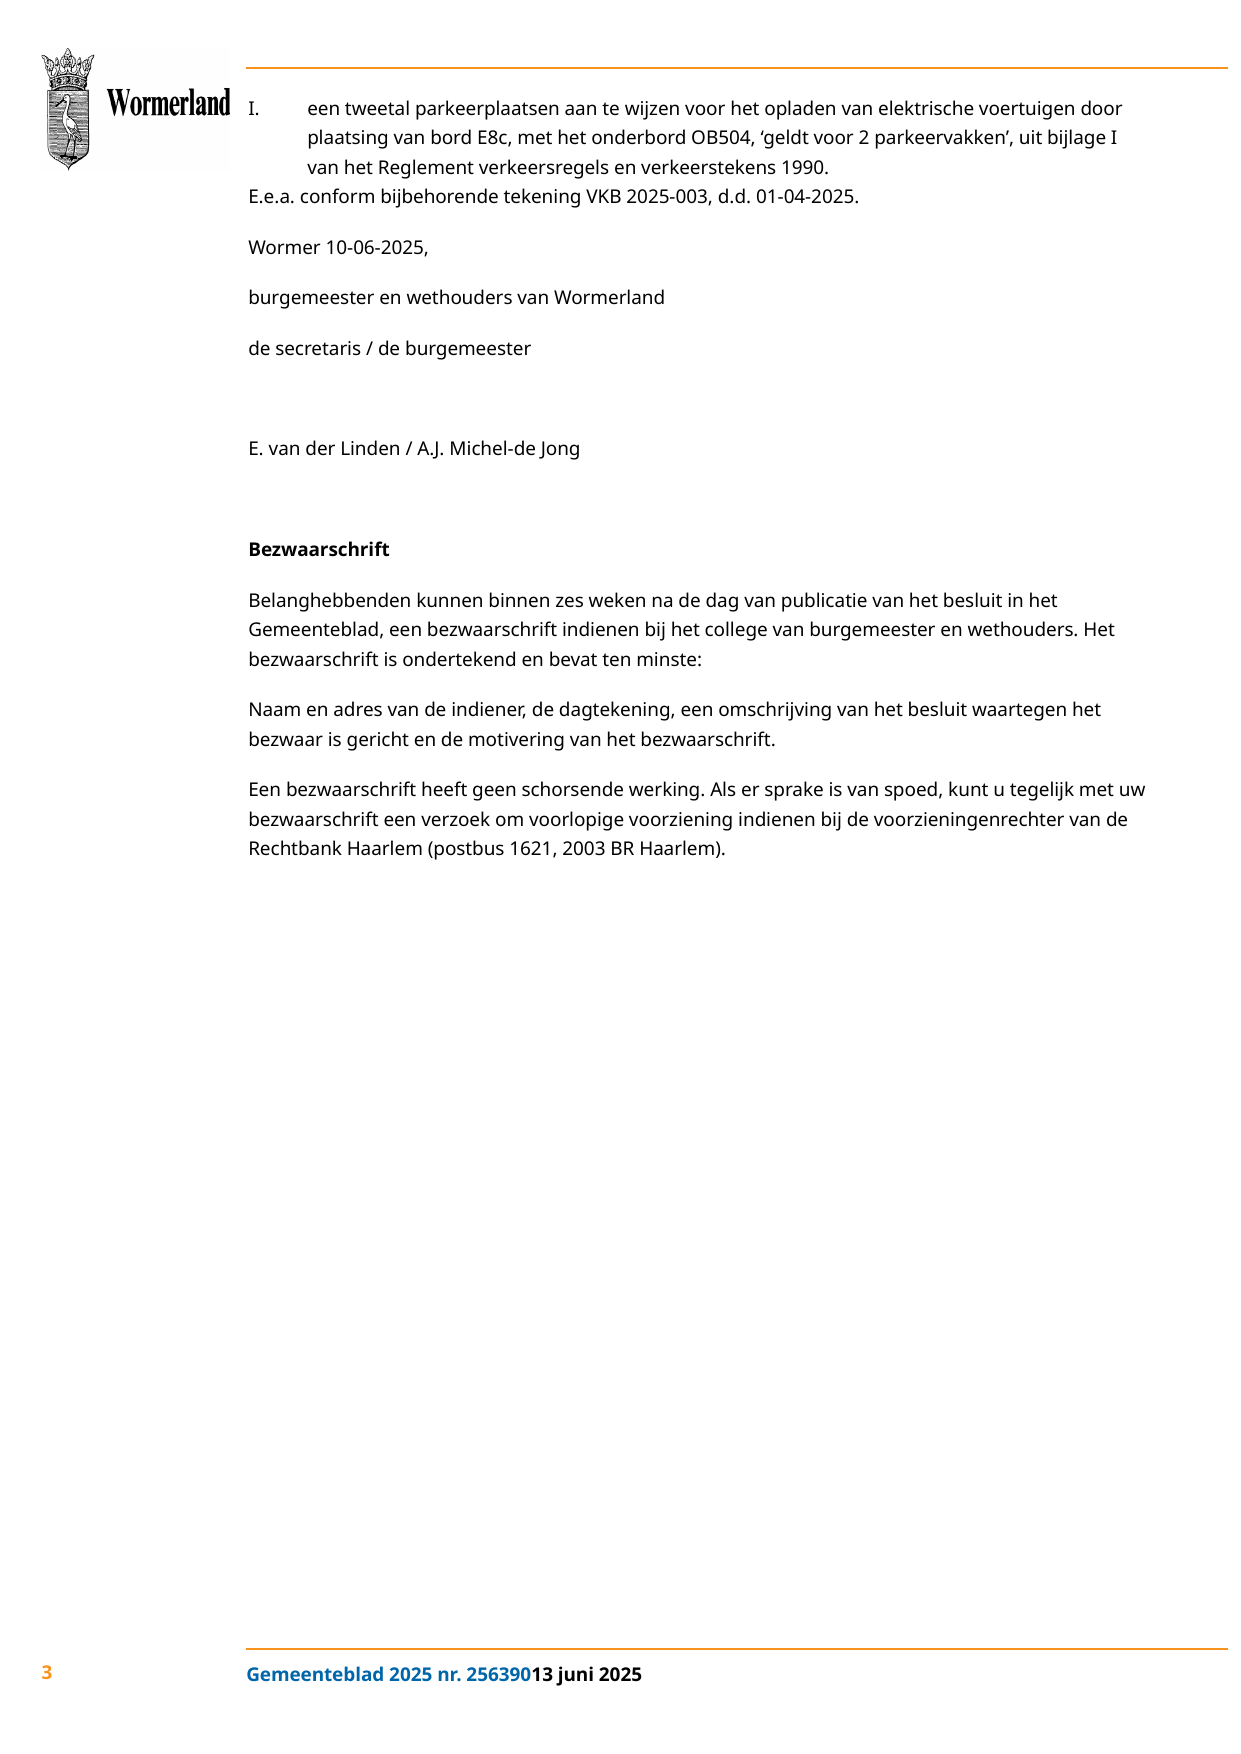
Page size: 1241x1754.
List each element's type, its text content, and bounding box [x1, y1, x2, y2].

text burgemeester en wethouders van Wormerland [248, 284, 1152, 310]
text Wormer 10-06-2025, [248, 234, 1152, 260]
picture [41, 47, 231, 172]
text Een bezwaarschrift heeft geen schorsende werking. Als er sprake is van spoed, kunt u tegelijk met uw bezwaarschrift een verzoek om voorlopige voorziening indienen bij de voorzieningenrechter van de Rechtbank Haarlem (postbus 1621, 2003 BR Haarlem). [248, 776, 1152, 861]
text Naam en adres van de indiener, de dagtekening, een omschrijving van het besluit waartegen het bezwaar is gericht en de motivering van het bezwaarschrift. [248, 696, 1152, 752]
text Belanghebbenden kunnen binnen zes weken na de dag van publicatie van het besluit in het Gemeenteblad, een bezwaarschrift indienen bij het college van burgemeester en wethouders. Het bezwaarschrift is ondertekend en bevat ten minste: [248, 587, 1152, 672]
text E.e.a. conform bijbehorende tekening VKB 2025-003, d.d. 01-04-2025. [248, 183, 1152, 209]
text de secretaris / de burgemeester [248, 335, 1152, 361]
text E. van der Linden / A.J. Michel-de Jong [248, 436, 1152, 461]
list een tweetal parkeerplaatsen aan te wijzen voor het opladen van elektrische voertuigen door plaatsing van bord E8c, met het onderbord OB504, ‘geldt voor 2 parkeervakken’, uit bijlage I van het Reglement verkeersregels en verkeerstekens 1990. [248, 95, 1152, 180]
text Bezwaarschrift [248, 536, 1152, 562]
